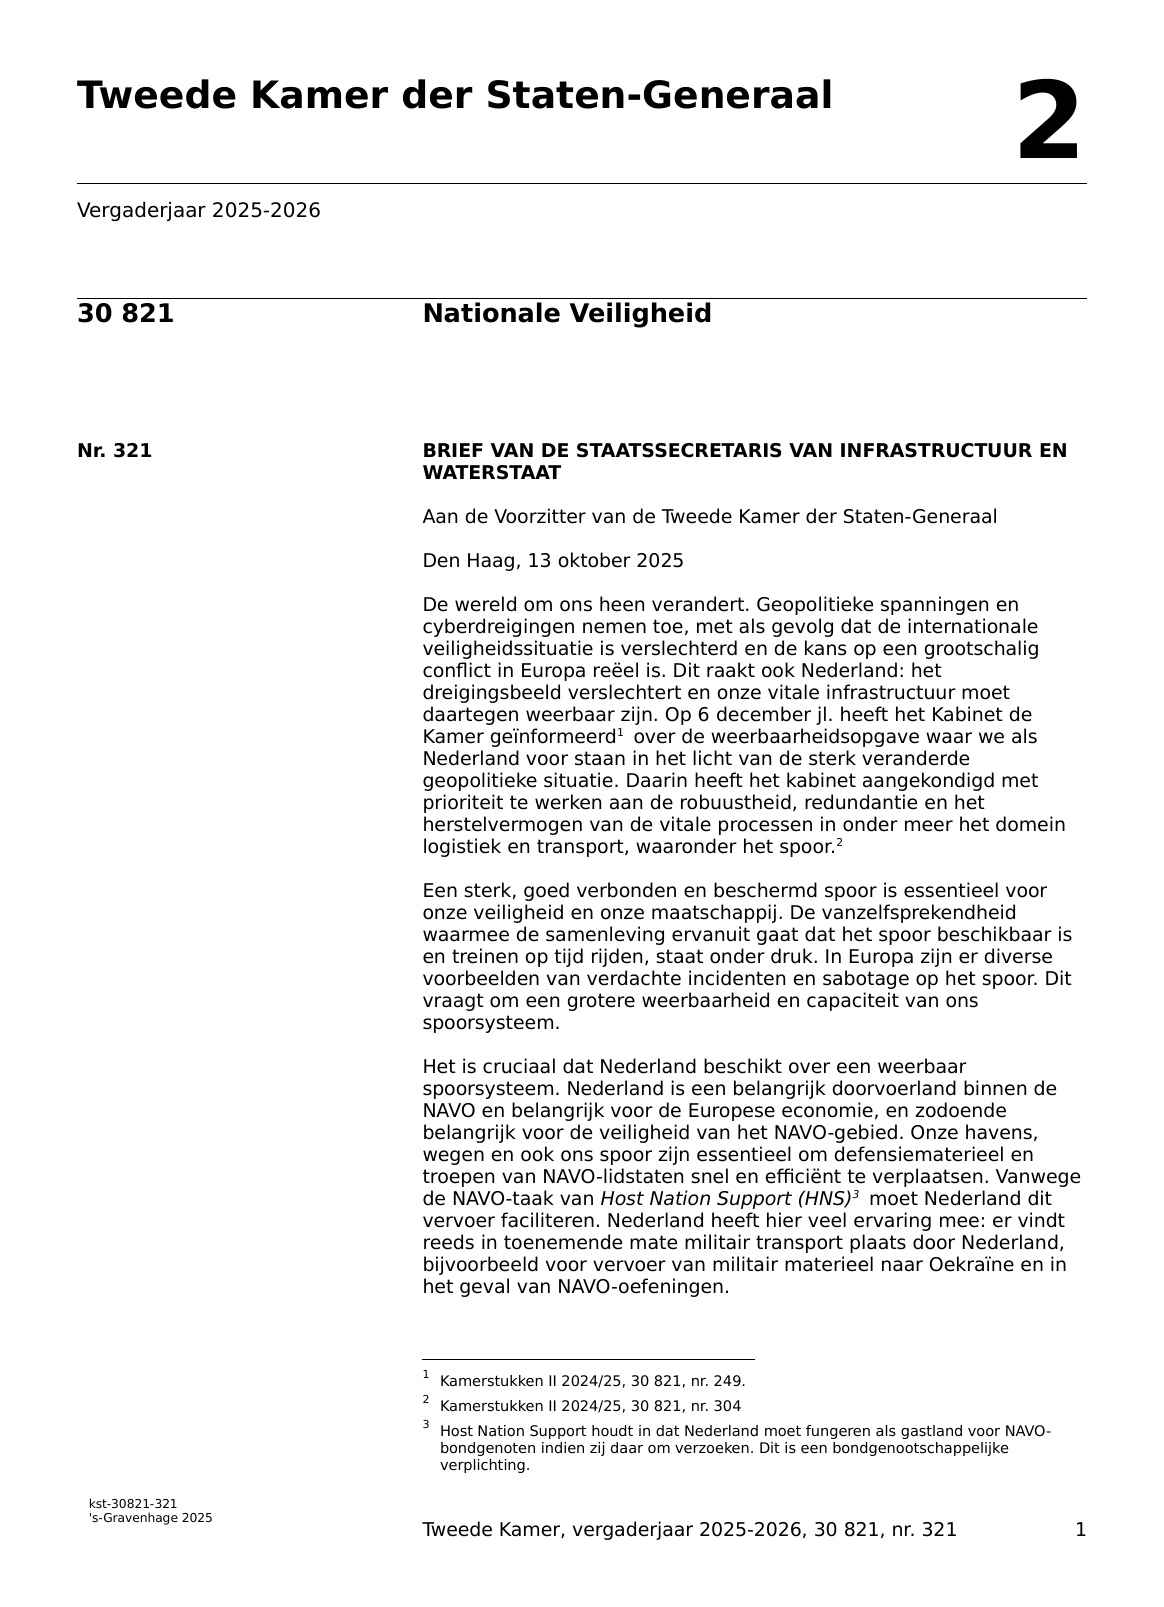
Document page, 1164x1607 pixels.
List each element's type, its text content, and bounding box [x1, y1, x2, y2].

text Kamerstukken II 2024/25, 30 821, nr. 304 [422, 1393, 1087, 1416]
subtitle Nr. 321 BRIEF VAN DE STAATSSECRETARIS VAN INFRASTRUCTUUR EN WATERSTAAT [77, 440, 1087, 484]
text De wereld om ons heen verandert. Geopolitieke spanningen en cyberdreigingen nemen toe, met als gevolg dat de internationale veiligheidssituatie is verslechterd en de kans op een grootschalig conflict in Europa reëel is. Dit raakt ook Nederland: het dreigingsbeeld verslechtert en onze vitale infrastructuur moet daartegen weerbaar zijn. Op 6 december jl. heeft het Kabinet de Kamer geïnformeerd over de weerbaarheidsopgave waar we als Nederland voor staan in het licht van de sterk veranderde geopolitieke situatie. Daarin heeft het kabinet aangekondigd met prioriteit te werken aan de robuustheid, redundantie en het herstelvermogen van de vitale processen in onder meer het domein logistiek en transport, waaronder het spoor. [422, 594, 1087, 858]
text Den Haag, 13 oktober 2025 [422, 550, 1087, 572]
table_header 2 [886, 59, 1087, 183]
text Een sterk, goed verbonden en beschermd spoor is essentieel voor onze veiligheid en onze maatschappij. De vanzelfsprekendheid waarmee de samenleving ervanuit gaat dat het spoor beschikbaar is en treinen op tijd rijden, staat onder druk. In Europa zijn er diverse voorbeelden van verdachte incidenten en sabotage op het spoor. Dit vraagt om een grotere weerbaarheid en capaciteit van ons spoorsysteem. [422, 880, 1087, 1034]
text 's-Gravenhage 2025 [88, 1511, 323, 1525]
subtitle 30 821 Nationale Veiligheid [77, 299, 1087, 329]
table_cell Vergaderjaar 2025-2026 [77, 184, 1087, 298]
text Het is cruciaal dat Nederland beschikt over een weerbaar spoorsysteem. Nederland is een belangrijk doorvoerland binnen de NAVO en belangrijk voor de Europese economie, en zodoende belangrijk voor de veiligheid van het NAVO-gebied. Onze havens, wegen en ook ons spoor zijn essentieel om defensiematerieel en troepen van NAVO-lidstaten snel en efficiënt te verplaatsen. Vanwege de NAVO-taak van Host Nation Support (HNS) moet Nederland dit vervoer faciliteren. Nederland heeft hier veel ervaring mee: er vindt reeds in toenemende mate militair transport plaats door Nederland, bijvoorbeeld voor vervoer van militair materieel naar Oekraïne en in het geval van NAVO-oefeningen. [422, 1056, 1087, 1298]
table_header Tweede Kamer der Staten-Generaal [77, 59, 886, 183]
text Aan de Voorzitter van de Tweede Kamer der Staten-Generaal [422, 506, 1087, 528]
text kst-30821-321 [88, 1497, 323, 1511]
text Kamerstukken II 2024/25, 30 821, nr. 249. [422, 1368, 1087, 1391]
text Host Nation Support houdt in dat Nederland moet fungeren als gastland voor NAVO-bondgenoten indien zij daar om verzoeken. Dit is een bondgenootschappelijke verplichting. [422, 1418, 1087, 1474]
